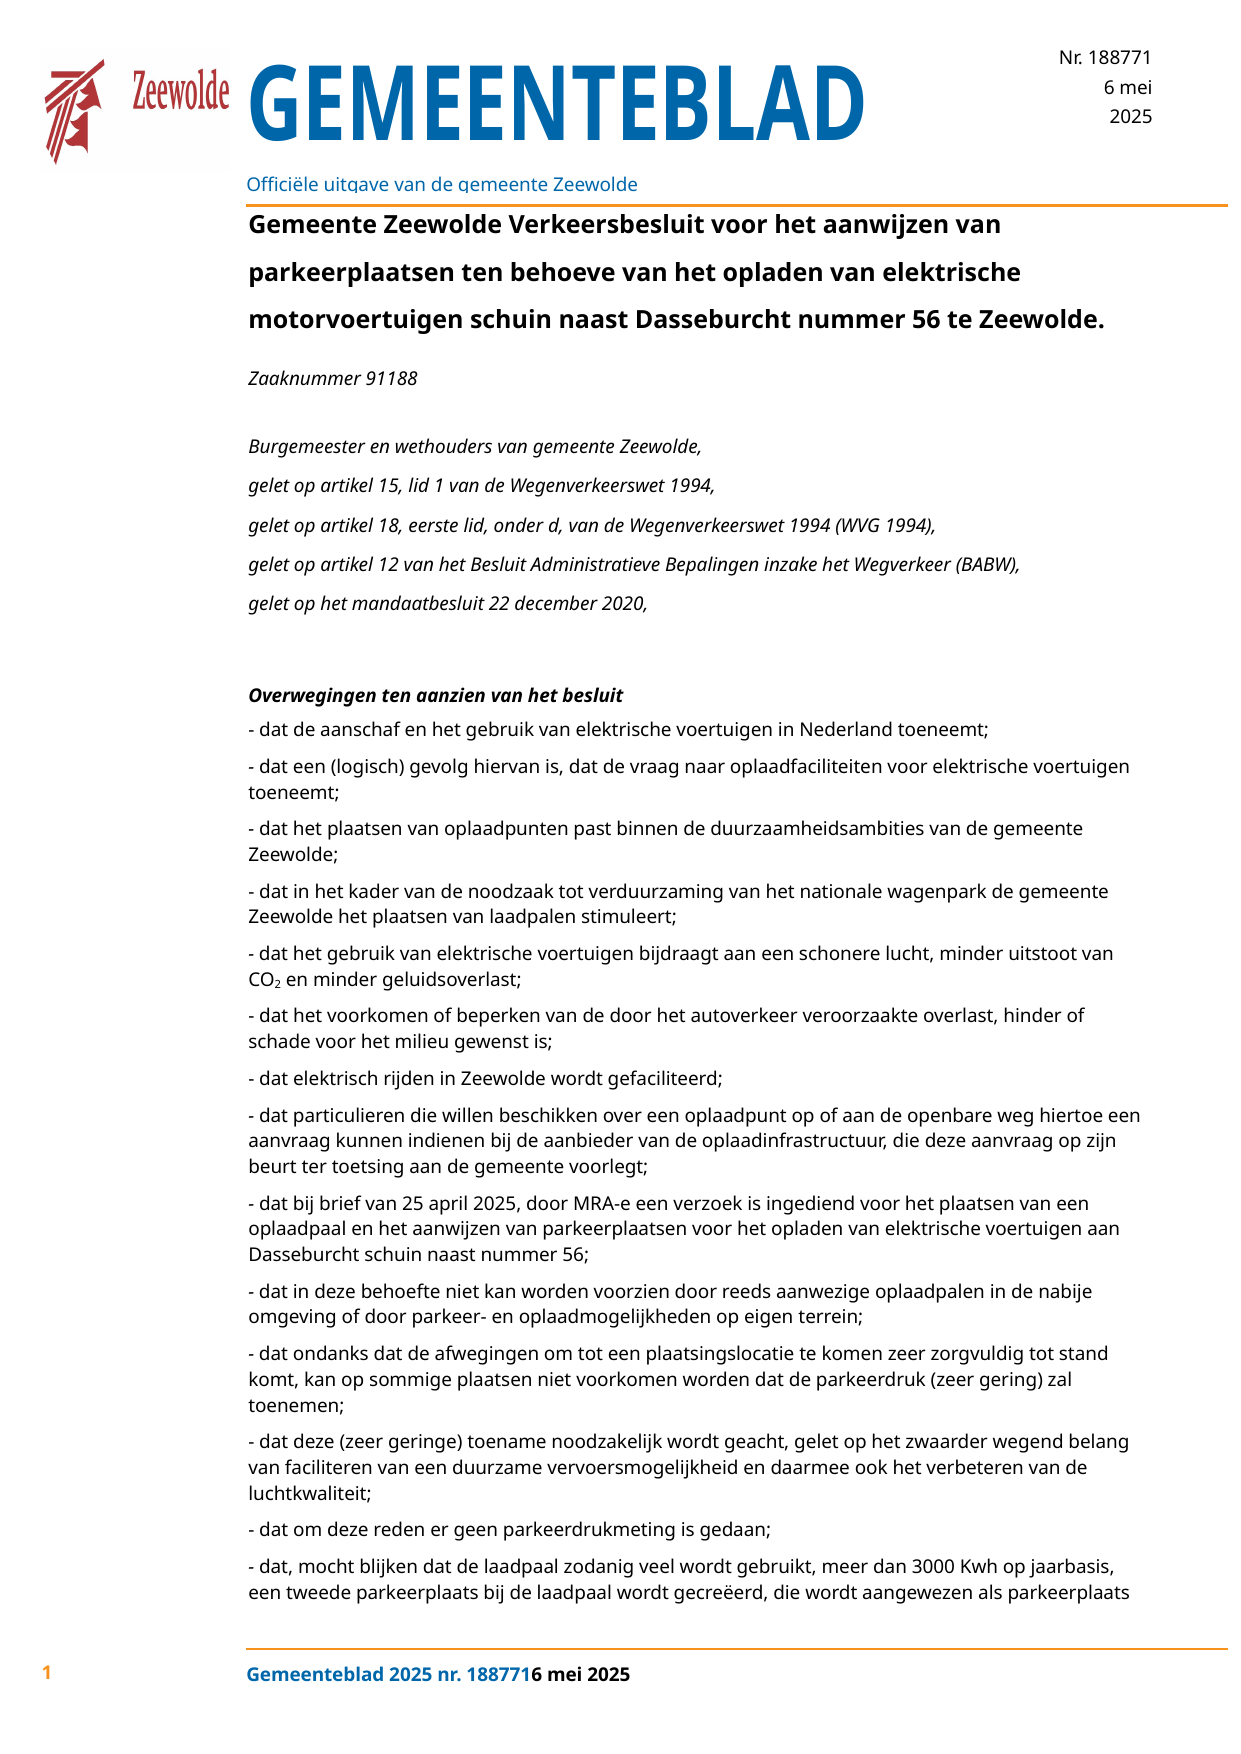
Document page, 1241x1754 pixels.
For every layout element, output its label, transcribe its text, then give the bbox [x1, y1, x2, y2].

text - dat, mocht blijken dat de laadpaal zodanig veel wordt gebruikt, meer dan 3000 Kwh op jaarbasis, een tweede parkeerplaats bij de laadpaal wordt gecreëerd, die wordt aangewezen als parkeerplaats [248, 1553, 1152, 1605]
picture [41, 47, 231, 172]
text - dat elektrisch rijden in Zeewolde wordt gefaciliteerd; [248, 1065, 1152, 1091]
text - dat een (logisch) gevolg hiervan is, dat de vraag naar oplaadfaciliteiten voor elektrische voertuigen toeneemt; [248, 753, 1152, 804]
text - dat ondanks dat de afwegingen om tot een plaatsingslocatie te komen zeer zorgvuldig tot stand komt, kan op sommige plaatsen niet voorkomen worden dat de parkeerdruk (zeer gering) zal toenemen; [248, 1340, 1152, 1418]
text - dat deze (zeer geringe) toename noodzakelijk wordt geacht, gelet op het zwaarder wegend belang van faciliteren van een duurzame vervoersmogelijkheid en daarmee ook het verbeteren van de luchtkwaliteit; [248, 1428, 1152, 1506]
text - dat de aanschaf en het gebruik van elektrische voertuigen in Nederland toeneemt; [248, 716, 1152, 742]
text - dat het gebruik van elektrische voertuigen bijdraagt aan een schonere lucht, minder uitstoot van CO2 en minder geluidsoverlast; [248, 940, 1152, 992]
text gelet op artikel 12 van het Besluit Administratieve Bepalingen inzake het Wegverkeer (BABW), [248, 551, 1152, 577]
text Overwegingen ten aanzien van het besluit [248, 682, 1152, 708]
text - dat particulieren die willen beschikken over een oplaadpunt op of aan de openbare weg hiertoe een aanvraag kunnen indienen bij de aanbieder van de oplaadinfrastructuur, die deze aanvraag op zijn beurt ter toetsing aan de gemeente voorlegt; [248, 1102, 1152, 1179]
text - dat om deze reden er geen parkeerdrukmeting is gedaan; [248, 1517, 1152, 1542]
text - dat het voorkomen of beperken van de door het autoverkeer veroorzaakte overlast, hinder of schade voor het milieu gewenst is; [248, 1003, 1152, 1054]
text Burgemeester en wethouders van gemeente Zeewolde, [248, 433, 1152, 459]
text - dat het plaatsen van oplaadpunten past binnen de duurzaamheidsambities van de gemeente Zeewolde; [248, 816, 1152, 867]
text Zaaknummer 91188 [248, 366, 1152, 391]
text - dat in deze behoefte niet kan worden voorzien door reeds aanwezige oplaadpalen in de nabije omgeving of door parkeer- en oplaadmogelijkheden op eigen terrein; [248, 1278, 1152, 1329]
text gelet op artikel 15, lid 1 van de Wegenverkeerswet 1994, [248, 472, 1152, 498]
text gelet op het mandaatbesluit 22 december 2020, [248, 590, 1152, 616]
text - dat bij brief van 25 april 2025, door MRA-e een verzoek is ingediend voor het plaatsen van een oplaadpaal en het aanwijzen van parkeerplaatsen voor het opladen van elektrische voertuigen aan Dasseburcht schuin naast nummer 56; [248, 1190, 1152, 1267]
text gelet op artikel 18, eerste lid, onder d, van de Wegenverkeerswet 1994 (WVG 1994), [248, 512, 1152, 537]
text Gemeente Zeewolde Verkeersbesluit voor het aanwijzen van parkeerplaatsen ten behoeve van het opladen van elektrische motorvoertuigen schuin naast Dasseburcht nummer 56 te Zeewolde. [248, 207, 1152, 336]
text - dat in het kader van de noodzaak tot verduurzaming van het nationale wagenpark de gemeente Zeewolde het plaatsen van laadpalen stimuleert; [248, 878, 1152, 929]
